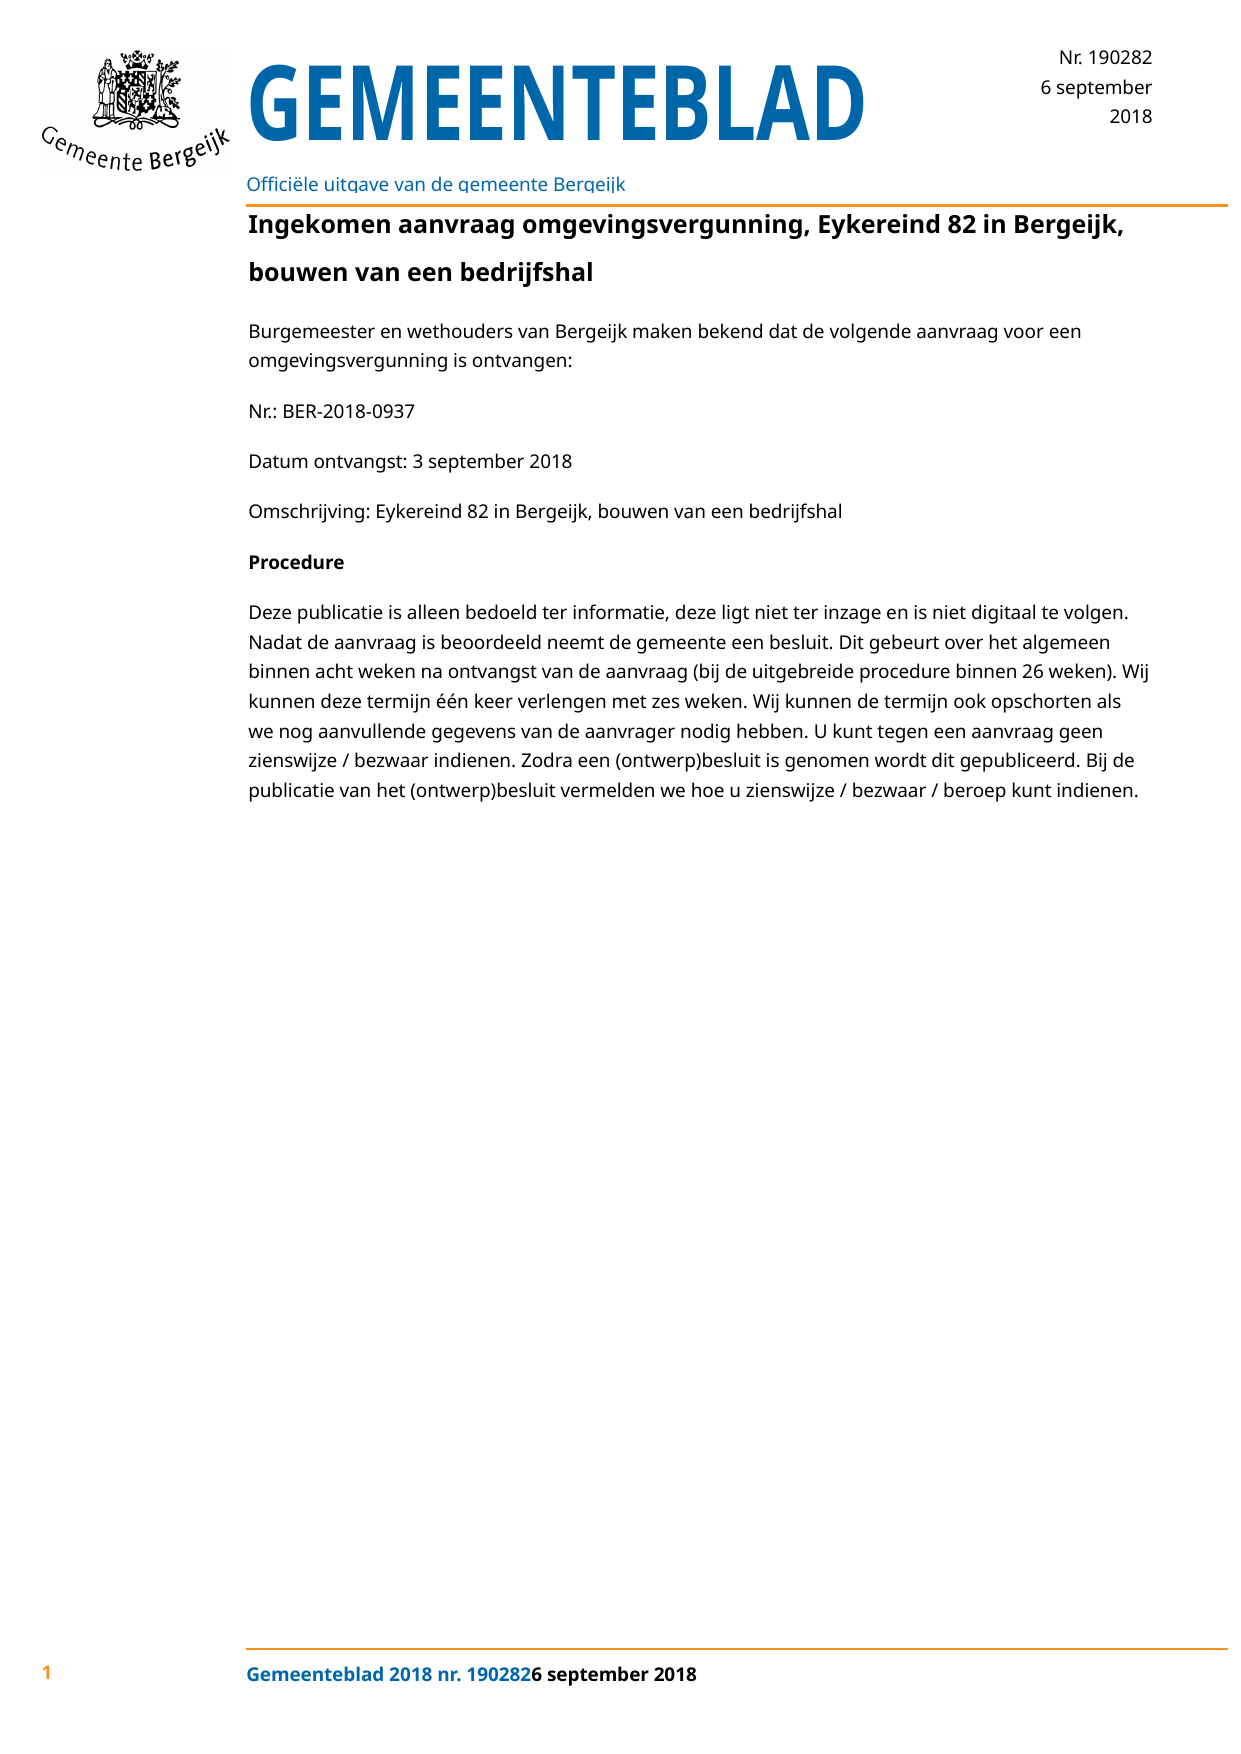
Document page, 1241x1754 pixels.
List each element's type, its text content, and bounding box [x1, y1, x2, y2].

text Deze publicatie is alleen bedoeld ter informatie, deze ligt niet ter inzage en is niet digitaal te volgen. Nadat de aanvraag is beoordeeld neemt de gemeente een besluit. Dit gebeurt over het algemeen binnen acht weken na ontvangst van de aanvraag (bij de uitgebreide procedure binnen 26 weken). Wij kunnen deze termijn één keer verlengen met zes weken. Wij kunnen de termijn ook opschorten als we nog aanvullende gegevens van de aanvrager nodig hebben. U kunt tegen een aanvraag geen zienswijze / bezwaar indienen. Zodra een (ontwerp)besluit is genomen wordt dit gepubliceerd. Bij de publicatie van het (ontwerp)besluit vermelden we hoe u zienswijze / bezwaar / beroep kunt indienen. [248, 599, 1152, 803]
text Datum ontvangst: 3 september 2018 [248, 448, 1152, 474]
text Ingekomen aanvraag omgevingsvergunning, Eykereind 82 in Bergeijk, bouwen van een bedrijfshal [248, 207, 1152, 288]
text Burgemeester en wethouders van Bergeijk maken bekend dat de volgende aanvraag voor een omgevingsvergunning is ontvangen: [248, 318, 1152, 373]
text Omschrijving: Eykereind 82 in Bergeijk, bouwen van een bedrijfshal [248, 499, 1152, 524]
text Procedure [248, 549, 1152, 575]
text Nr.: BER-2018-0937 [248, 398, 1152, 424]
picture [41, 47, 231, 172]
